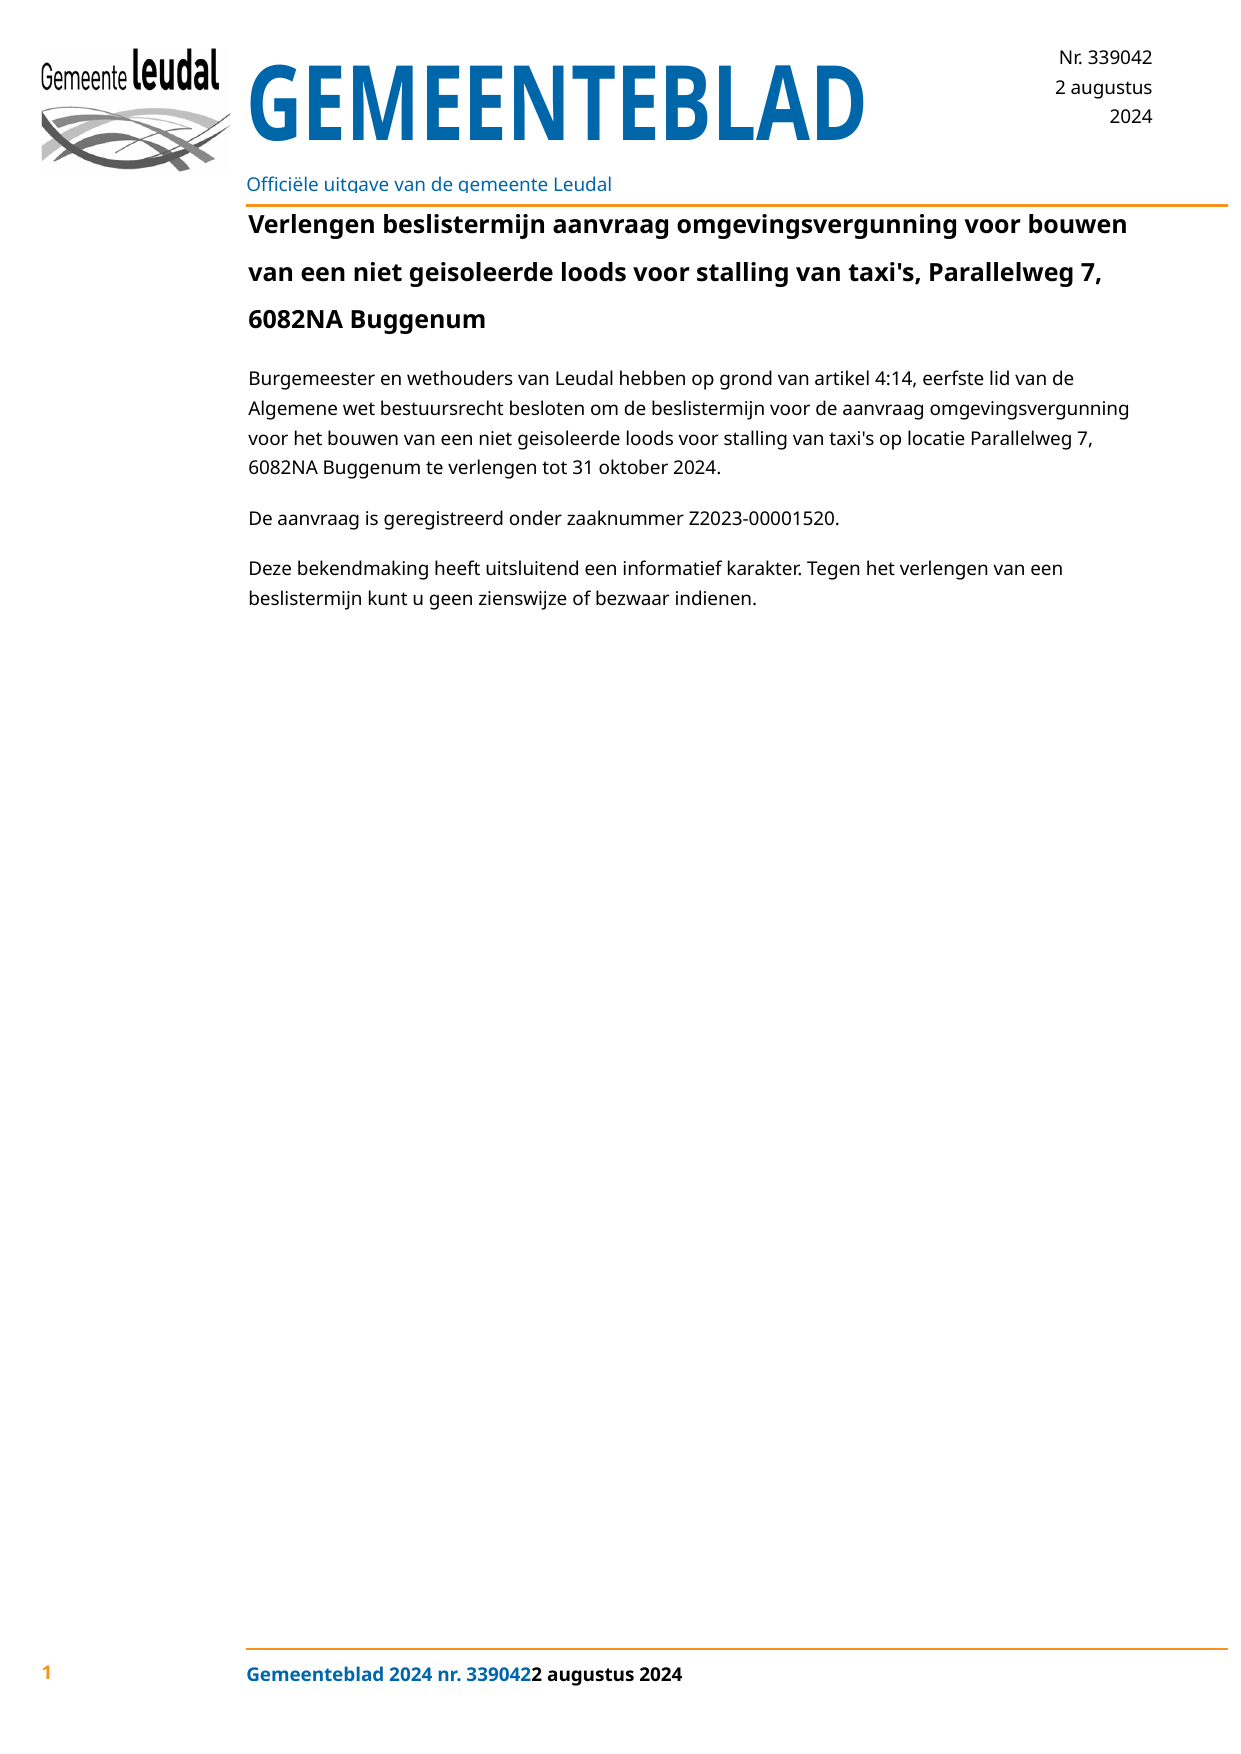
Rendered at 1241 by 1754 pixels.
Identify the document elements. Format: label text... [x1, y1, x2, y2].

text Burgemeester en wethouders van Leudal hebben op grond van artikel 4:14, eerfste lid van de Algemene wet bestuursrecht besloten om de beslistermijn voor de aanvraag omgevingsvergunning voor het bouwen van een niet geisoleerde loods voor stalling van taxi's op locatie Parallelweg 7, 6082NA Buggenum te verlengen tot 31 oktober 2024. [248, 366, 1152, 480]
text Deze bekendmaking heeft uitsluitend een informatief karakter. Tegen het verlengen van een beslistermijn kunt u geen zienswijze of bezwaar indienen. [248, 555, 1152, 610]
picture [41, 47, 231, 172]
text Verlengen beslistermijn aanvraag omgevingsvergunning voor bouwen van een niet geisoleerde loods voor stalling van taxi's, Parallelweg 7, 6082NA Buggenum [248, 207, 1152, 336]
text De aanvraag is geregistreerd onder zaaknummer Z2023-00001520. [248, 505, 1152, 530]
